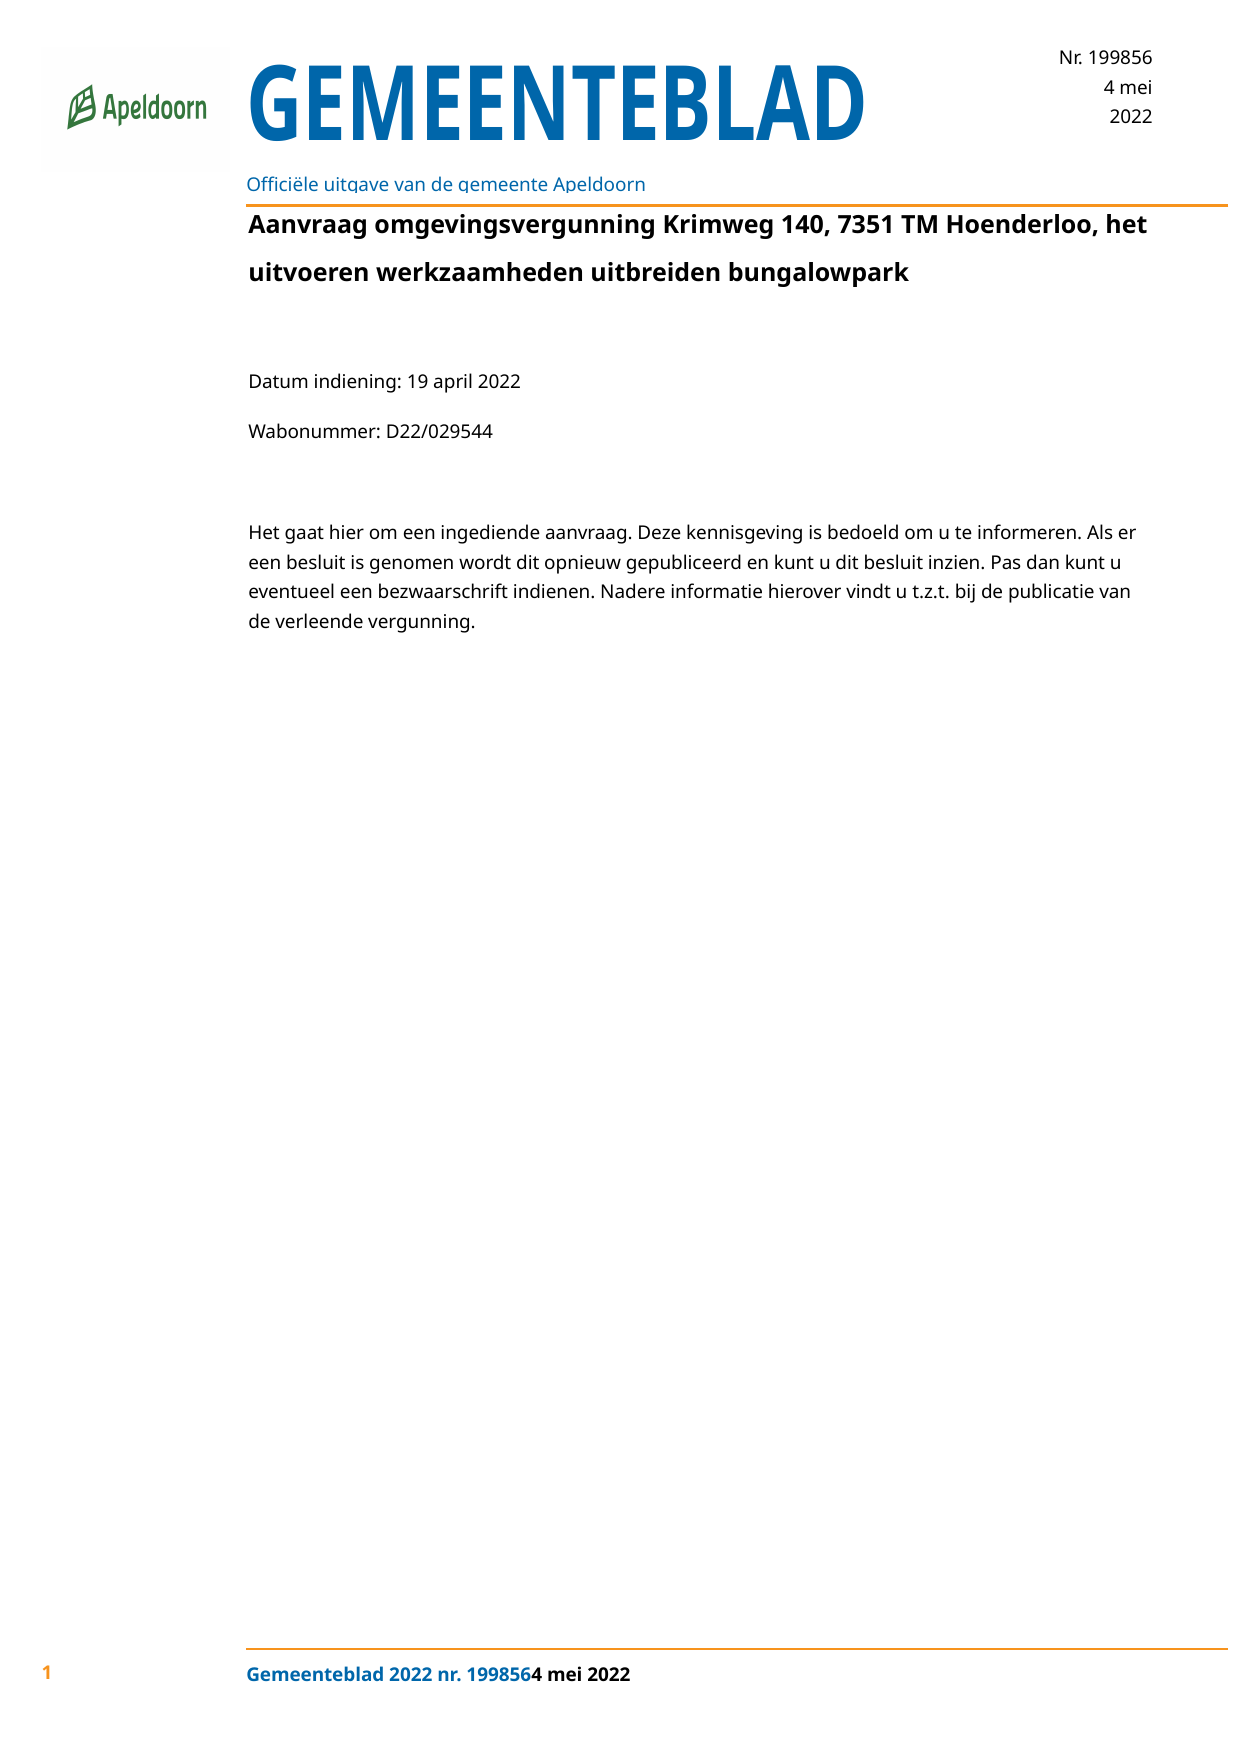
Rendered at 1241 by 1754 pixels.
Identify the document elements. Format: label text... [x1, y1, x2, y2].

text Het gaat hier om een ingediende aanvraag. Deze kennisgeving is bedoeld om u te informeren. Als er een besluit is genomen wordt dit opnieuw gepubliceerd en kunt u dit besluit inzien. Pas dan kunt u eventueel een bezwaarschrift indienen. Nadere informatie hierover vindt u t.z.t. bij de publicatie van de verleende vergunning. [248, 519, 1152, 634]
text Datum indiening: 19 april 2022 [248, 368, 1152, 394]
picture [41, 47, 231, 172]
text Wabonummer: D22/029544 [248, 419, 1152, 444]
text Aanvraag omgevingsvergunning Krimweg 140, 7351 TM Hoenderloo, het uitvoeren werkzaamheden uitbreiden bungalowpark [248, 207, 1152, 288]
